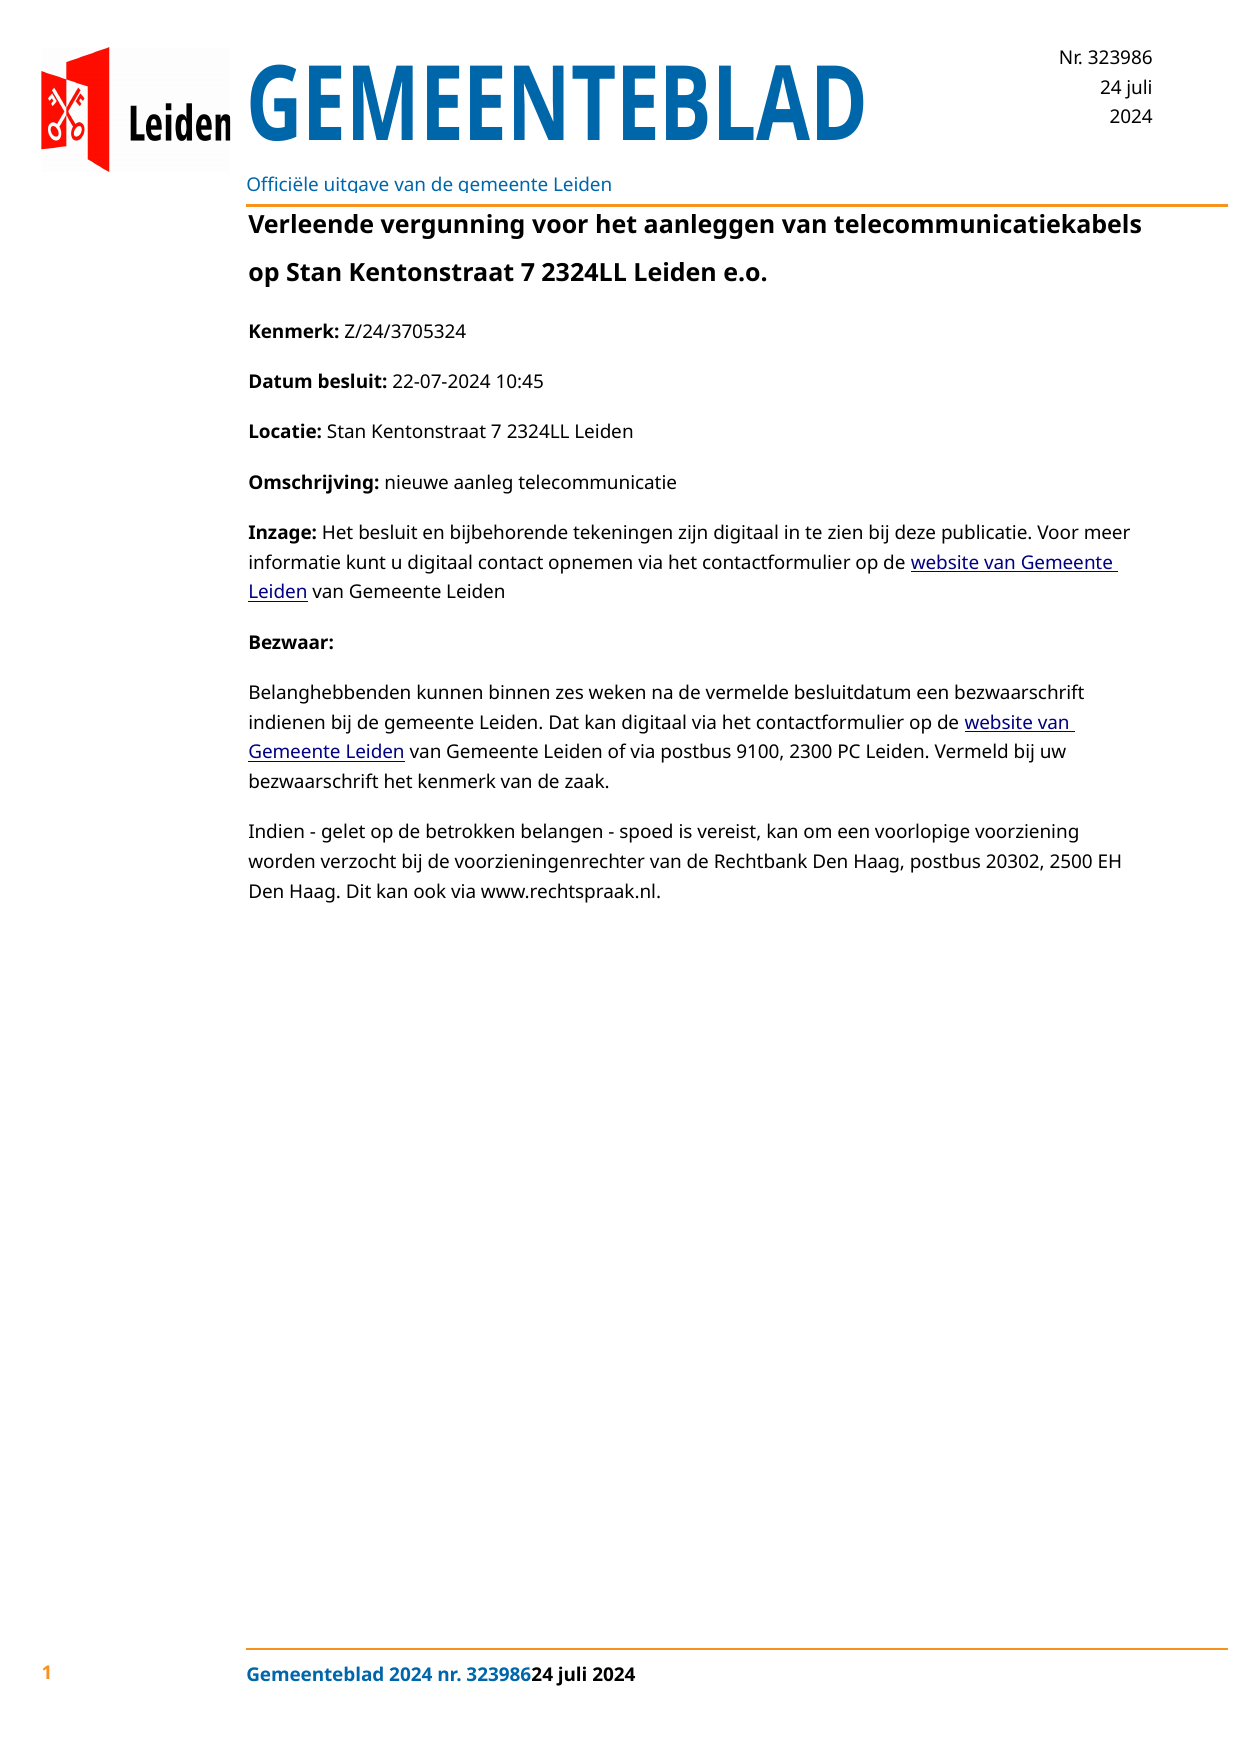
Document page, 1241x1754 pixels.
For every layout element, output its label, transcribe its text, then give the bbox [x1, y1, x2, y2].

text Locatie: Stan Kentonstraat 7 2324LL Leiden [248, 419, 1152, 444]
picture [41, 47, 231, 172]
text Bezwaar: [248, 629, 1152, 655]
text Belanghebbenden kunnen binnen zes weken na de vermelde besluitdatum een bezwaarschrift indienen bij de gemeente Leiden. Dat kan digitaal via het contactformulier op de website van Gemeente Leiden van Gemeente Leiden of via postbus 9100, 2300 PC Leiden. Vermeld bij uw bezwaarschrift het kenmerk van de zaak. [248, 679, 1152, 794]
text Omschrijving: nieuwe aanleg telecommunicatie [248, 469, 1152, 495]
text Inzage: Het besluit en bijbehorende tekeningen zijn digitaal in te zien bij deze publicatie. Voor meer informatie kunt u digitaal contact opnemen via het contactformulier op de website van Gemeente Leiden van Gemeente Leiden [248, 519, 1152, 604]
text Datum besluit: 22-07-2024 10:45 [248, 368, 1152, 394]
text Kenmerk: Z/24/3705324 [248, 318, 1152, 344]
text Verleende vergunning voor het aanleggen van telecommunicatiekabels op Stan Kentonstraat 7 2324LL Leiden e.o. [248, 207, 1152, 288]
text Indien - gelet op de betrokken belangen - spoed is vereist, kan om een voorlopige voorziening worden verzocht bij de voorzieningenrechter van de Rechtbank Den Haag, postbus 20302, 2500 EH Den Haag. Dit kan ook via www.rechtspraak.nl. [248, 819, 1152, 904]
